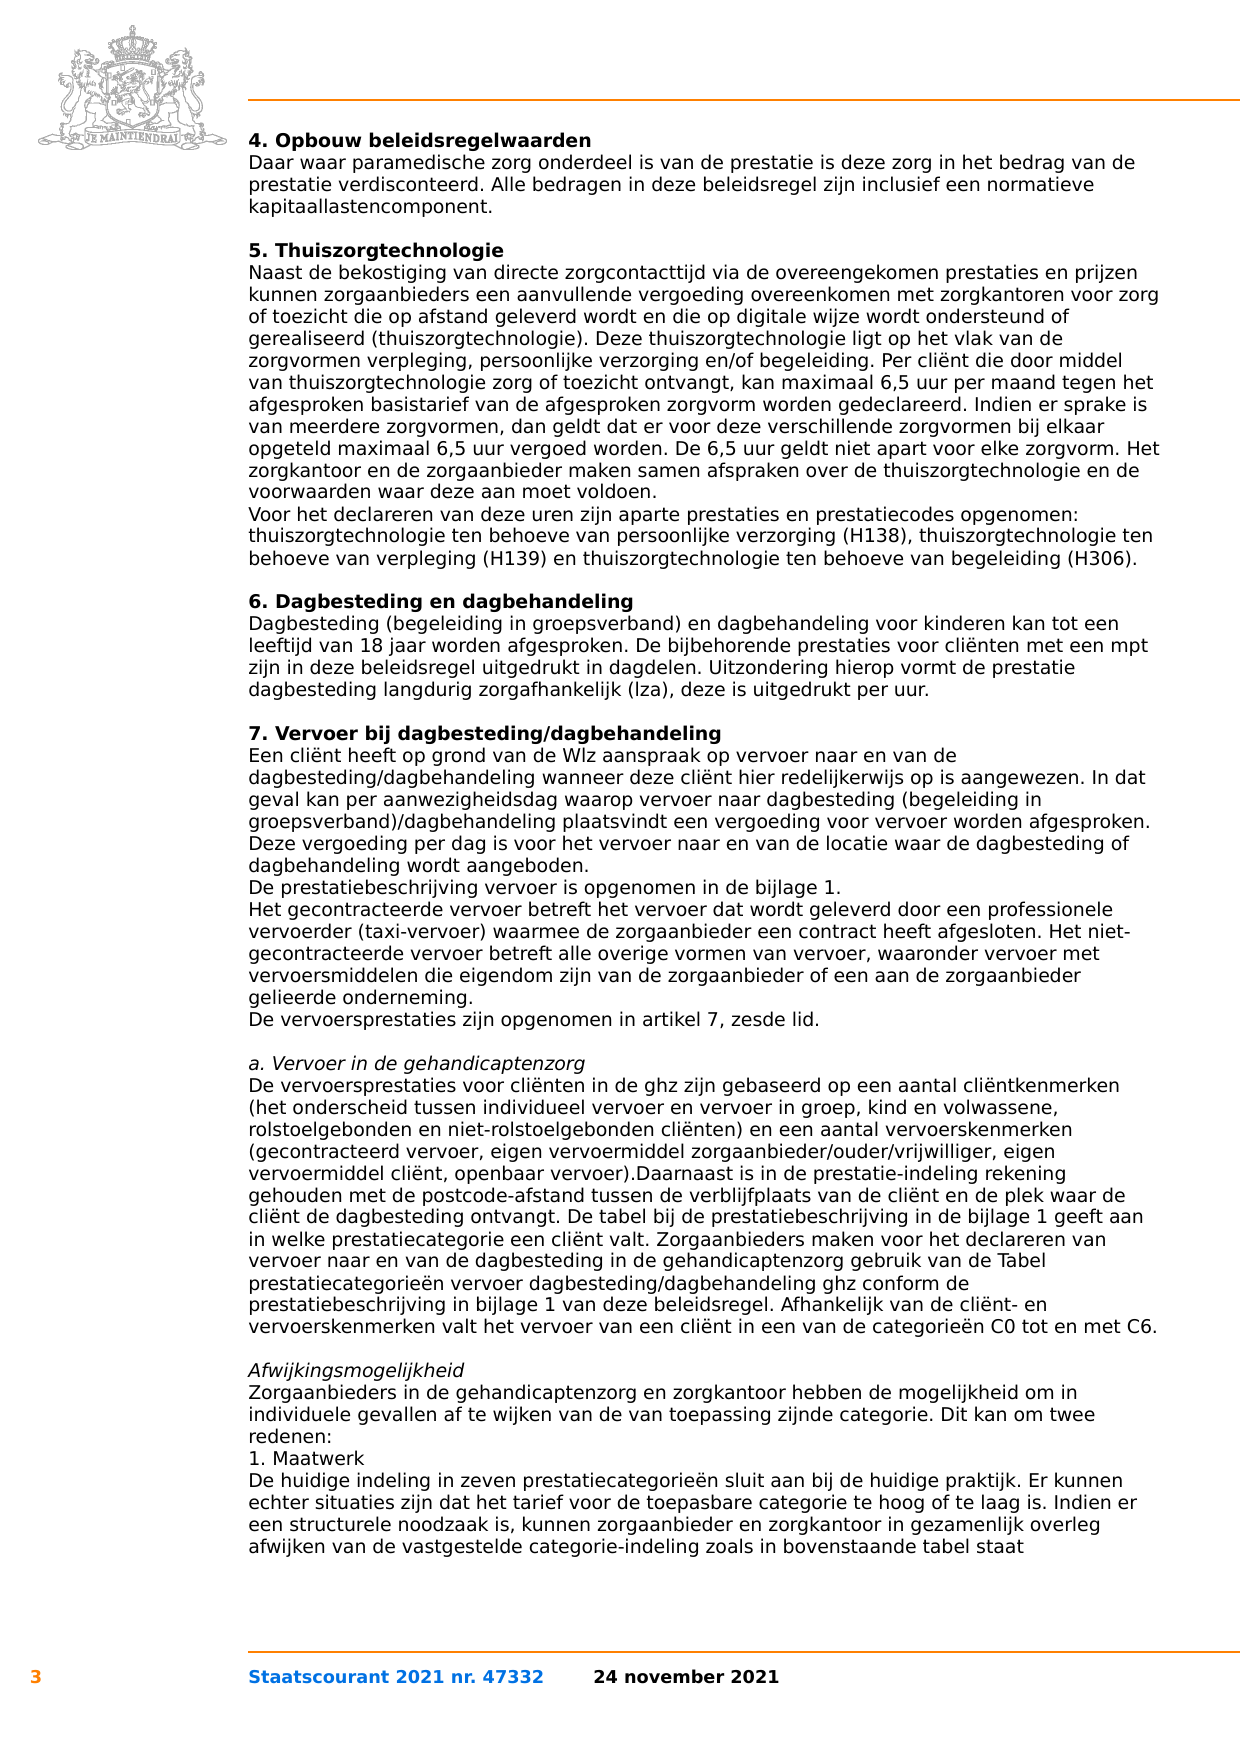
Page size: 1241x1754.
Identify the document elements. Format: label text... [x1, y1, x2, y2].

picture [38, 25, 227, 150]
text Een cliënt heeft op grond van de Wlz aanspraak op vervoer naar en van de dagbesteding/dagbehandeling wanneer deze cliënt hier redelijkerwijs op is aangewezen. In dat geval kan per aanwezigheidsdag waarop vervoer naar dagbesteding (begeleiding in groepsverband)/dagbehandeling plaatsvindt een vergoeding voor vervoer worden afgesproken. Deze vergoeding per dag is voor het vervoer naar en van de locatie waar de dagbesteding of dagbehandeling wordt aangeboden. [248, 745, 1163, 877]
text 1. Maatwerk [248, 1448, 1163, 1470]
subtitle 5. Thuiszorgtechnologie [248, 240, 1163, 262]
subtitle 6. Dagbesteding en dagbehandeling [248, 591, 1163, 613]
text Voor het declareren van deze uren zijn aparte prestaties en prestatiecodes opgenomen: thuiszorgtechnologie ten behoeve van persoonlijke verzorging (H138), thuiszorgtechnologie ten behoeve van verpleging (H139) en thuiszorgtechnologie ten behoeve van begeleiding (H306). [248, 503, 1163, 569]
subtitle a. Vervoer in de gehandicaptenzorg [248, 1053, 1163, 1074]
text Naast de bekostiging van directe zorgcontacttijd via de overeengekomen prestaties en prijzen kunnen zorgaanbieders een aanvullende vergoeding overeenkomen met zorgkantoren voor zorg of toezicht die op afstand geleverd wordt en die op digitale wijze wordt ondersteund of gerealiseerd (thuiszorgtechnologie). Deze thuiszorgtechnologie ligt op het vlak van de zorgvormen verpleging, persoonlijke verzorging en/of begeleiding. Per cliënt die door middel van thuiszorgtechnologie zorg of toezicht ontvangt, kan maximaal 6,5 uur per maand tegen het afgesproken basistarief van de afgesproken zorgvorm worden gedeclareerd. Indien er sprake is van meerdere zorgvormen, dan geldt dat er voor deze verschillende zorgvormen bij elkaar opgeteld maximaal 6,5 uur vergoed worden. De 6,5 uur geldt niet apart voor elke zorgvorm. Het zorgkantoor en de zorgaanbieder maken samen afspraken over de thuiszorgtechnologie en de voorwaarden waar deze aan moet voldoen. [248, 262, 1163, 503]
subtitle 7. Vervoer bij dagbesteding/dagbehandeling [248, 723, 1163, 745]
text Daar waar paramedische zorg onderdeel is van de prestatie is deze zorg in het bedrag van de prestatie verdisconteerd. Alle bedragen in deze beleidsregel zijn inclusief een normatieve kapitaallastencomponent. [248, 152, 1163, 218]
text De prestatiebeschrijving vervoer is opgenomen in de bijlage 1. [248, 877, 1163, 899]
text Dagbesteding (begeleiding in groepsverband) en dagbehandeling voor kinderen kan tot een leeftijd van 18 jaar worden afgesproken. De bijbehorende prestaties voor cliënten met een mpt zijn in deze beleidsregel uitgedrukt in dagdelen. Uitzondering hierop vormt de prestatie dagbesteding langdurig zorgafhankelijk (lza), deze is uitgedrukt per uur. [248, 613, 1163, 701]
text De huidige indeling in zeven prestatiecategorieën sluit aan bij de huidige praktijk. Er kunnen echter situaties zijn dat het tarief voor de toepasbare categorie te hoog of te laag is. Indien er een structurele noodzaak is, kunnen zorgaanbieder en zorgkantoor in gezamenlijk overleg afwijken van de vastgestelde categorie-indeling zoals in bovenstaande tabel staat [248, 1470, 1163, 1558]
subtitle 4. Opbouw beleidsregelwaarden [248, 130, 1163, 152]
text Het gecontracteerde vervoer betreft het vervoer dat wordt geleverd door een professionele vervoerder (taxi-vervoer) waarmee de zorgaanbieder een contract heeft afgesloten. Het niet-gecontracteerde vervoer betreft alle overige vormen van vervoer, waaronder vervoer met vervoersmiddelen die eigendom zijn van de zorgaanbieder of een aan de zorgaanbieder gelieerde onderneming. [248, 899, 1163, 1009]
subtitle Afwijkingsmogelijkheid [248, 1360, 1163, 1382]
text De vervoersprestaties voor cliënten in de ghz zijn gebaseerd op een aantal cliëntkenmerken (het onderscheid tussen individueel vervoer en vervoer in groep, kind en volwassene, rolstoelgebonden en niet-rolstoelgebonden cliënten) en een aantal vervoerskenmerken (gecontracteerd vervoer, eigen vervoermiddel zorgaanbieder/ouder/vrijwilliger, eigen vervoermiddel cliënt, openbaar vervoer).Daarnaast is in de prestatie-indeling rekening gehouden met de postcode-afstand tussen de verblijfplaats van de cliënt en de plek waar de cliënt de dagbesteding ontvangt. De tabel bij de prestatiebeschrijving in de bijlage 1 geeft aan in welke prestatiecategorie een cliënt valt. Zorgaanbieders maken voor het declareren van vervoer naar en van de dagbesteding in de gehandicaptenzorg gebruik van de Tabel prestatiecategorieën vervoer dagbesteding/dagbehandeling ghz conform de prestatiebeschrijving in bijlage 1 van deze beleidsregel. Afhankelijk van de cliënt- en vervoerskenmerken valt het vervoer van een cliënt in een van de categorieën C0 tot en met C6. [248, 1074, 1163, 1338]
text De vervoersprestaties zijn opgenomen in artikel 7, zesde lid. [248, 1009, 1163, 1031]
text Zorgaanbieders in de gehandicaptenzorg en zorgkantoor hebben de mogelijkheid om in individuele gevallen af te wijken van de van toepassing zijnde categorie. Dit kan om twee redenen: [248, 1382, 1163, 1448]
